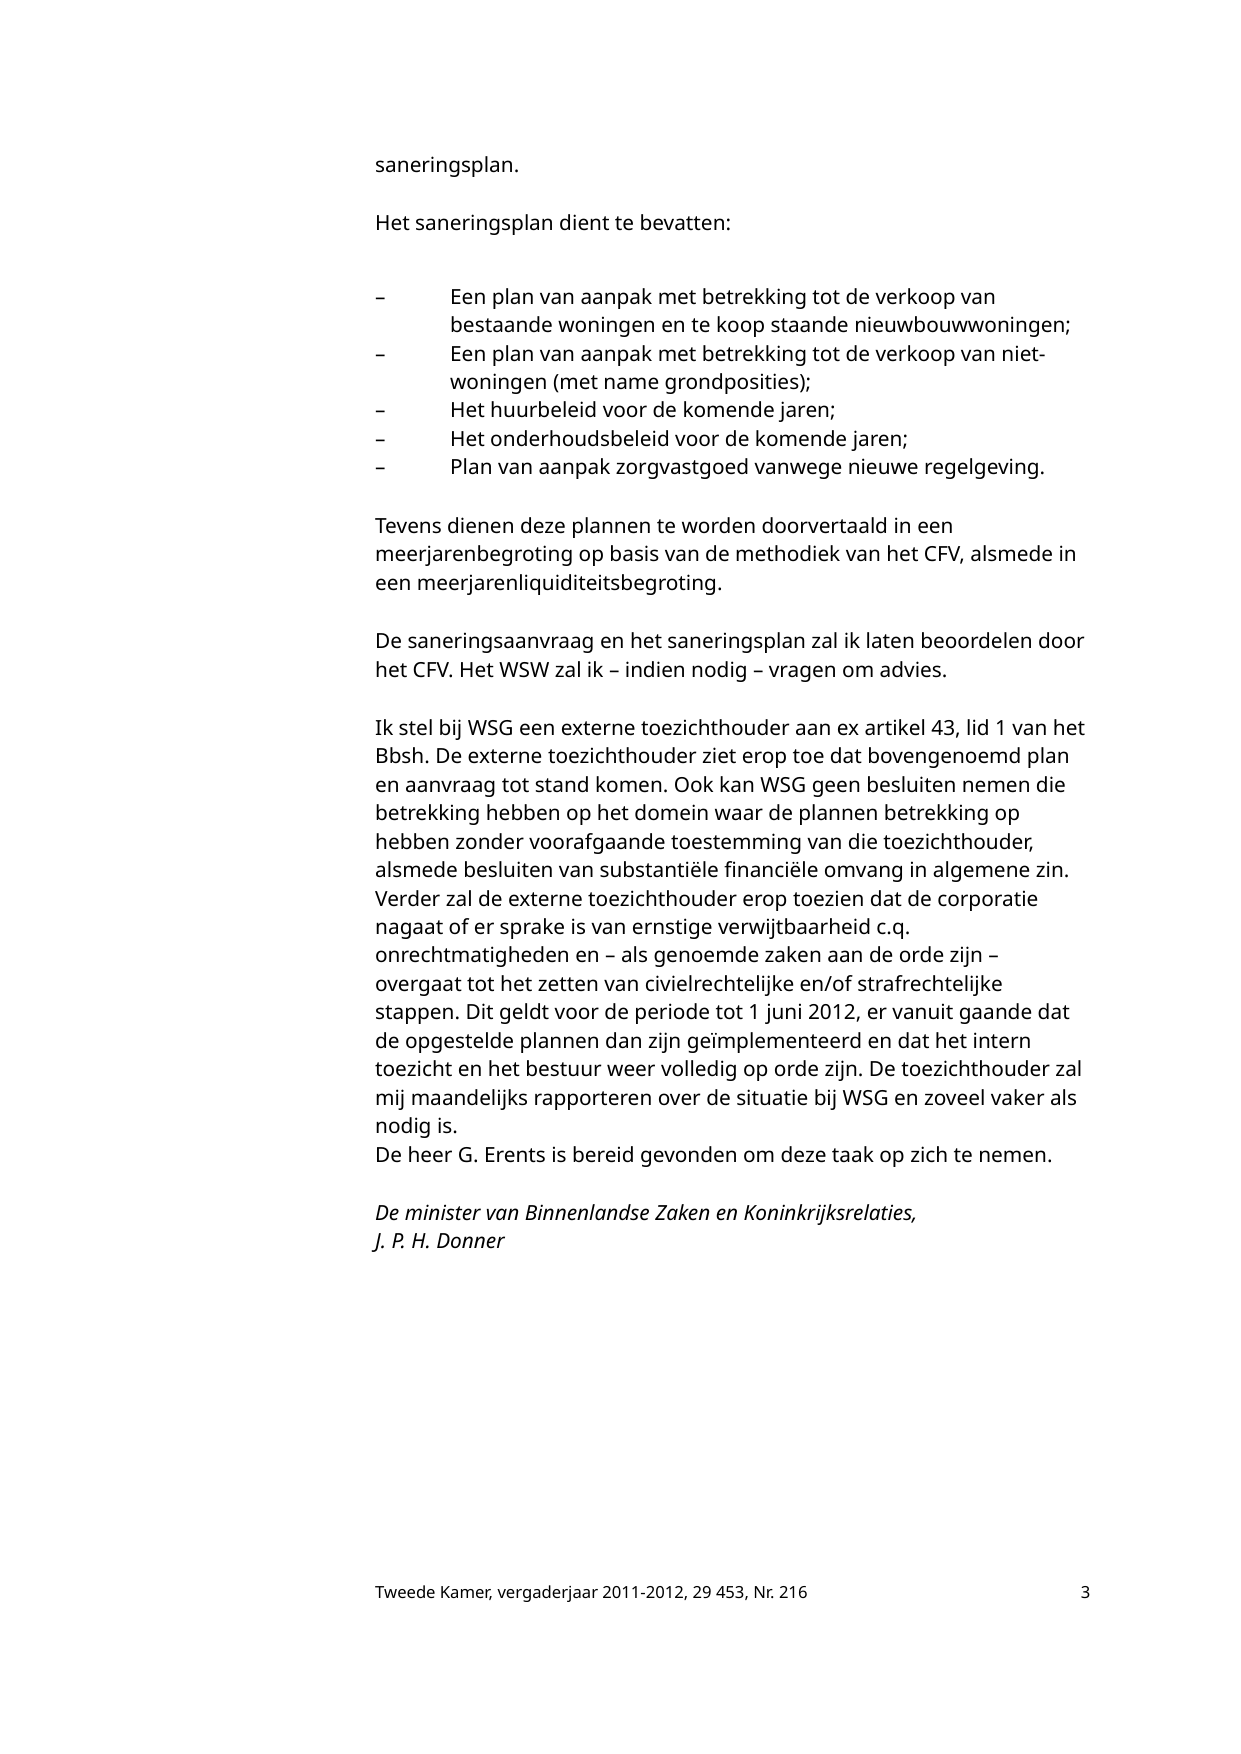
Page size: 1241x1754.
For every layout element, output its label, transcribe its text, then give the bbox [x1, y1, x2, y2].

text Ik stel bij WSG een externe toezichthouder aan ex artikel 43, lid 1 van het Bbsh. De externe toezichthouder ziet erop toe dat bovengenoemd plan en aanvraag tot stand komen. Ook kan WSG geen besluiten nemen die betrekking hebben op het domein waar de plannen betrekking op hebben zonder voorafgaande toestemming van die toezichthouder, alsmede besluiten van substantiële financiële omvang in algemene zin. Verder zal de externe toezichthouder erop toezien dat de corporatie nagaat of er sprake is van ernstige verwijtbaarheid c.q. onrechtmatigheden en – als genoemde zaken aan de orde zijn – overgaat tot het zetten van civielrechtelijke en/of strafrechtelijke stappen. Dit geldt voor de periode tot 1 juni 2012, er vanuit gaande dat de opgestelde plannen dan zijn geïmplementeerd en dat het intern toezicht en het bestuur weer volledig op orde zijn. De toezichthouder zal mij maandelijks rapporteren over de situatie bij WSG en zoveel vaker als nodig is. [375, 713, 1090, 1140]
text J. P. H. Donner [375, 1227, 1090, 1255]
text saneringsplan. [375, 150, 1090, 178]
text De saneringsaanvraag en het saneringsplan zal ik laten beoordelen door het CFV. Het WSW zal ik – indien nodig – vragen om advies. [375, 626, 1090, 683]
list Een plan van aanpak met betrekking tot de verkoop van niet-woningen (met name grondposities); [375, 339, 1090, 396]
list Het huurbeleid voor de komende jaren; [375, 396, 1090, 424]
text De heer G. Erents is bereid gevonden om deze taak op zich te nemen. [375, 1140, 1090, 1168]
list Het onderhoudsbeleid voor de komende jaren; [375, 424, 1090, 452]
text Tevens dienen deze plannen te worden doorvertaald in een meerjarenbegroting op basis van de methodiek van het CFV, alsmede in een meerjarenliquiditeitsbegroting. [375, 511, 1090, 596]
text Het saneringsplan dient te bevatten: [375, 208, 1090, 237]
list Een plan van aanpak met betrekking tot de verkoop van bestaande woningen en te koop staande nieuwbouwwoningen; [375, 282, 1090, 339]
list Plan van aanpak zorgvastgoed vanwege nieuwe regelgeving. [375, 452, 1090, 481]
text De minister van Binnenlandse Zaken en Koninkrijksrelaties, [375, 1198, 1090, 1227]
